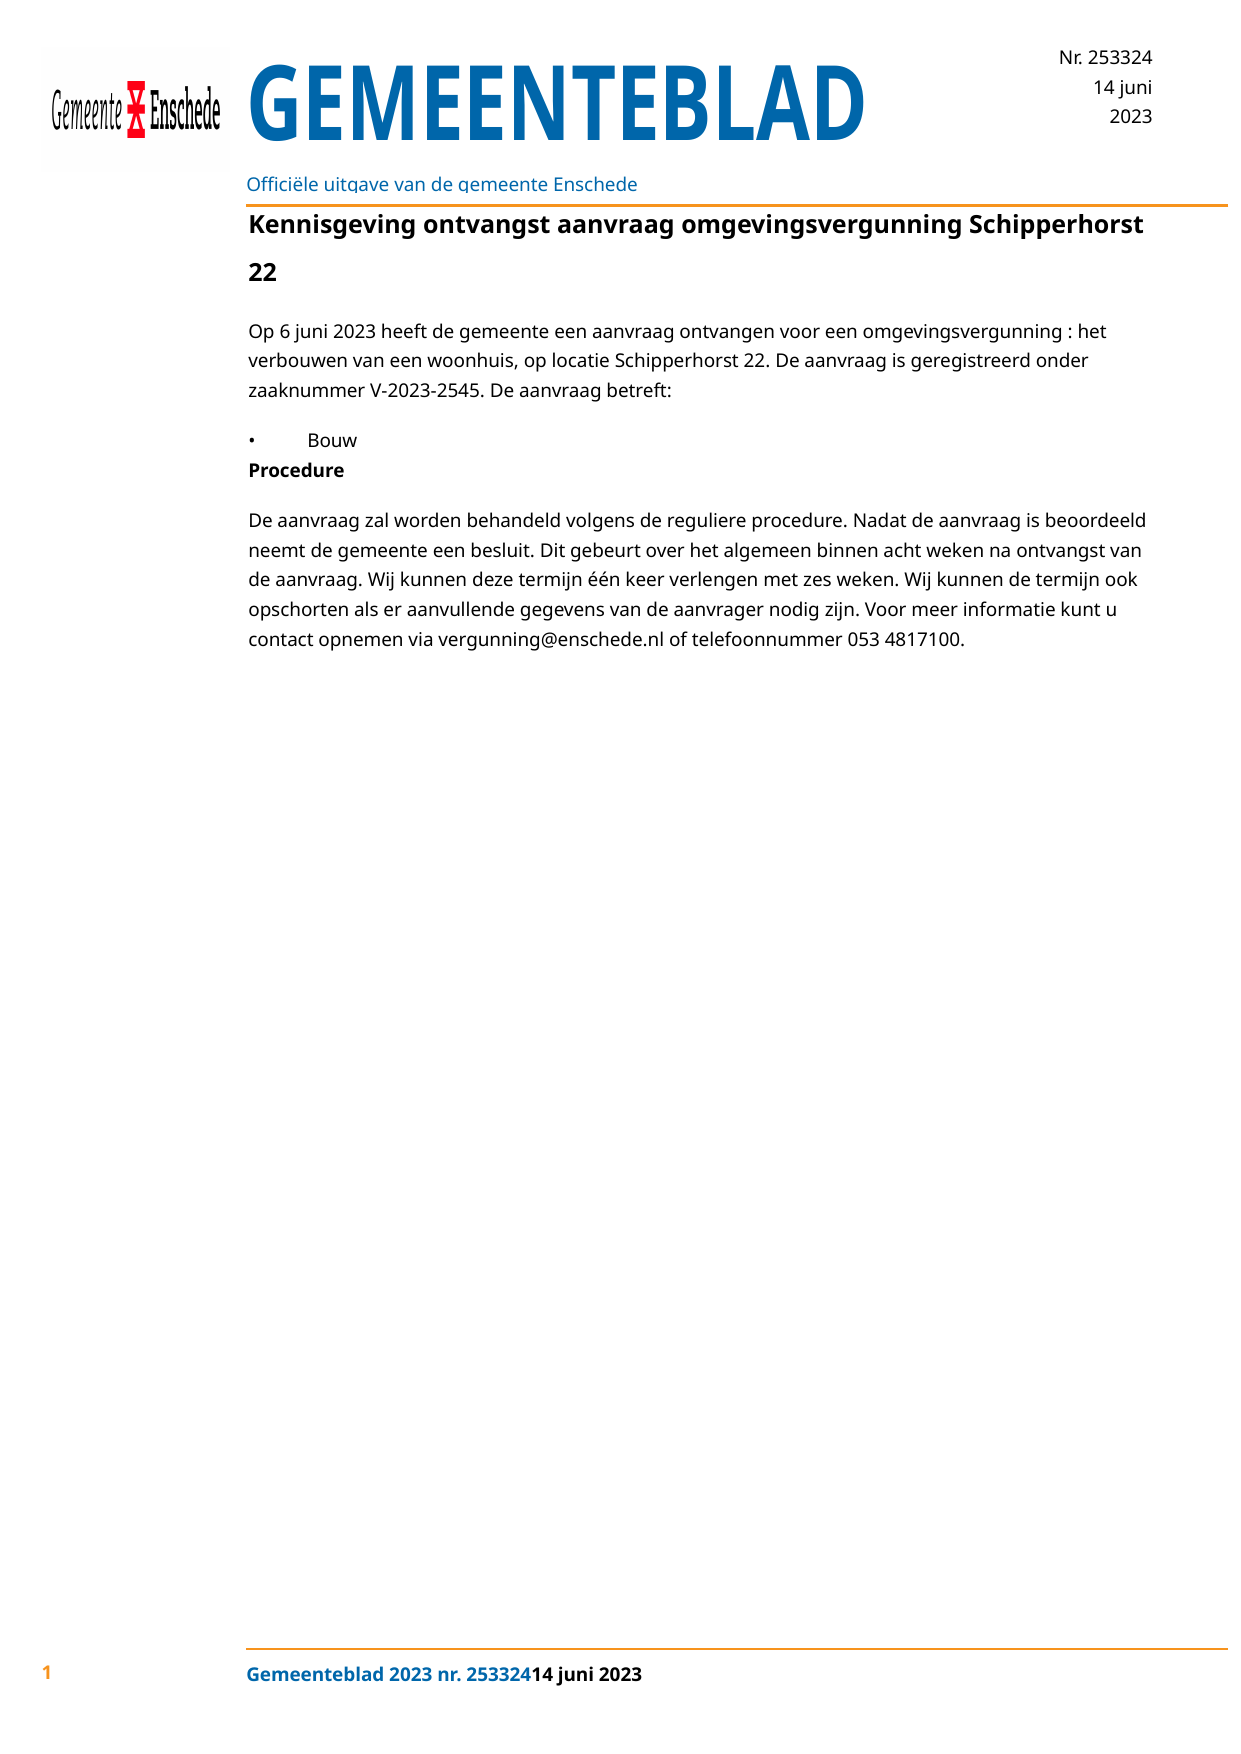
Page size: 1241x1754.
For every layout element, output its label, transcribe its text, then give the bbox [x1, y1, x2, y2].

text Op 6 juni 2023 heeft de gemeente een aanvraag ontvangen voor een omgevingsvergunning : het verbouwen van een woonhuis, op locatie Schipperhorst 22. De aanvraag is geregistreerd onder zaaknummer V-2023-2545. De aanvraag betreft: [248, 318, 1152, 403]
text Kennisgeving ontvangst aanvraag omgevingsvergunning Schipperhorst 22 [248, 207, 1152, 288]
list Bouw [248, 427, 1152, 453]
picture [41, 47, 231, 172]
text Procedure [248, 457, 1152, 483]
text De aanvraag zal worden behandeld volgens de reguliere procedure. Nadat de aanvraag is beoordeeld neemt de gemeente een besluit. Dit gebeurt over het algemeen binnen acht weken na ontvangst van de aanvraag. Wij kunnen deze termijn één keer verlengen met zes weken. Wij kunnen de termijn ook opschorten als er aanvullende gegevens van de aanvrager nodig zijn. Voor meer informatie kunt u contact opnemen via vergunning@enschede.nl of telefoonnummer 053 4817100. [248, 507, 1152, 652]
